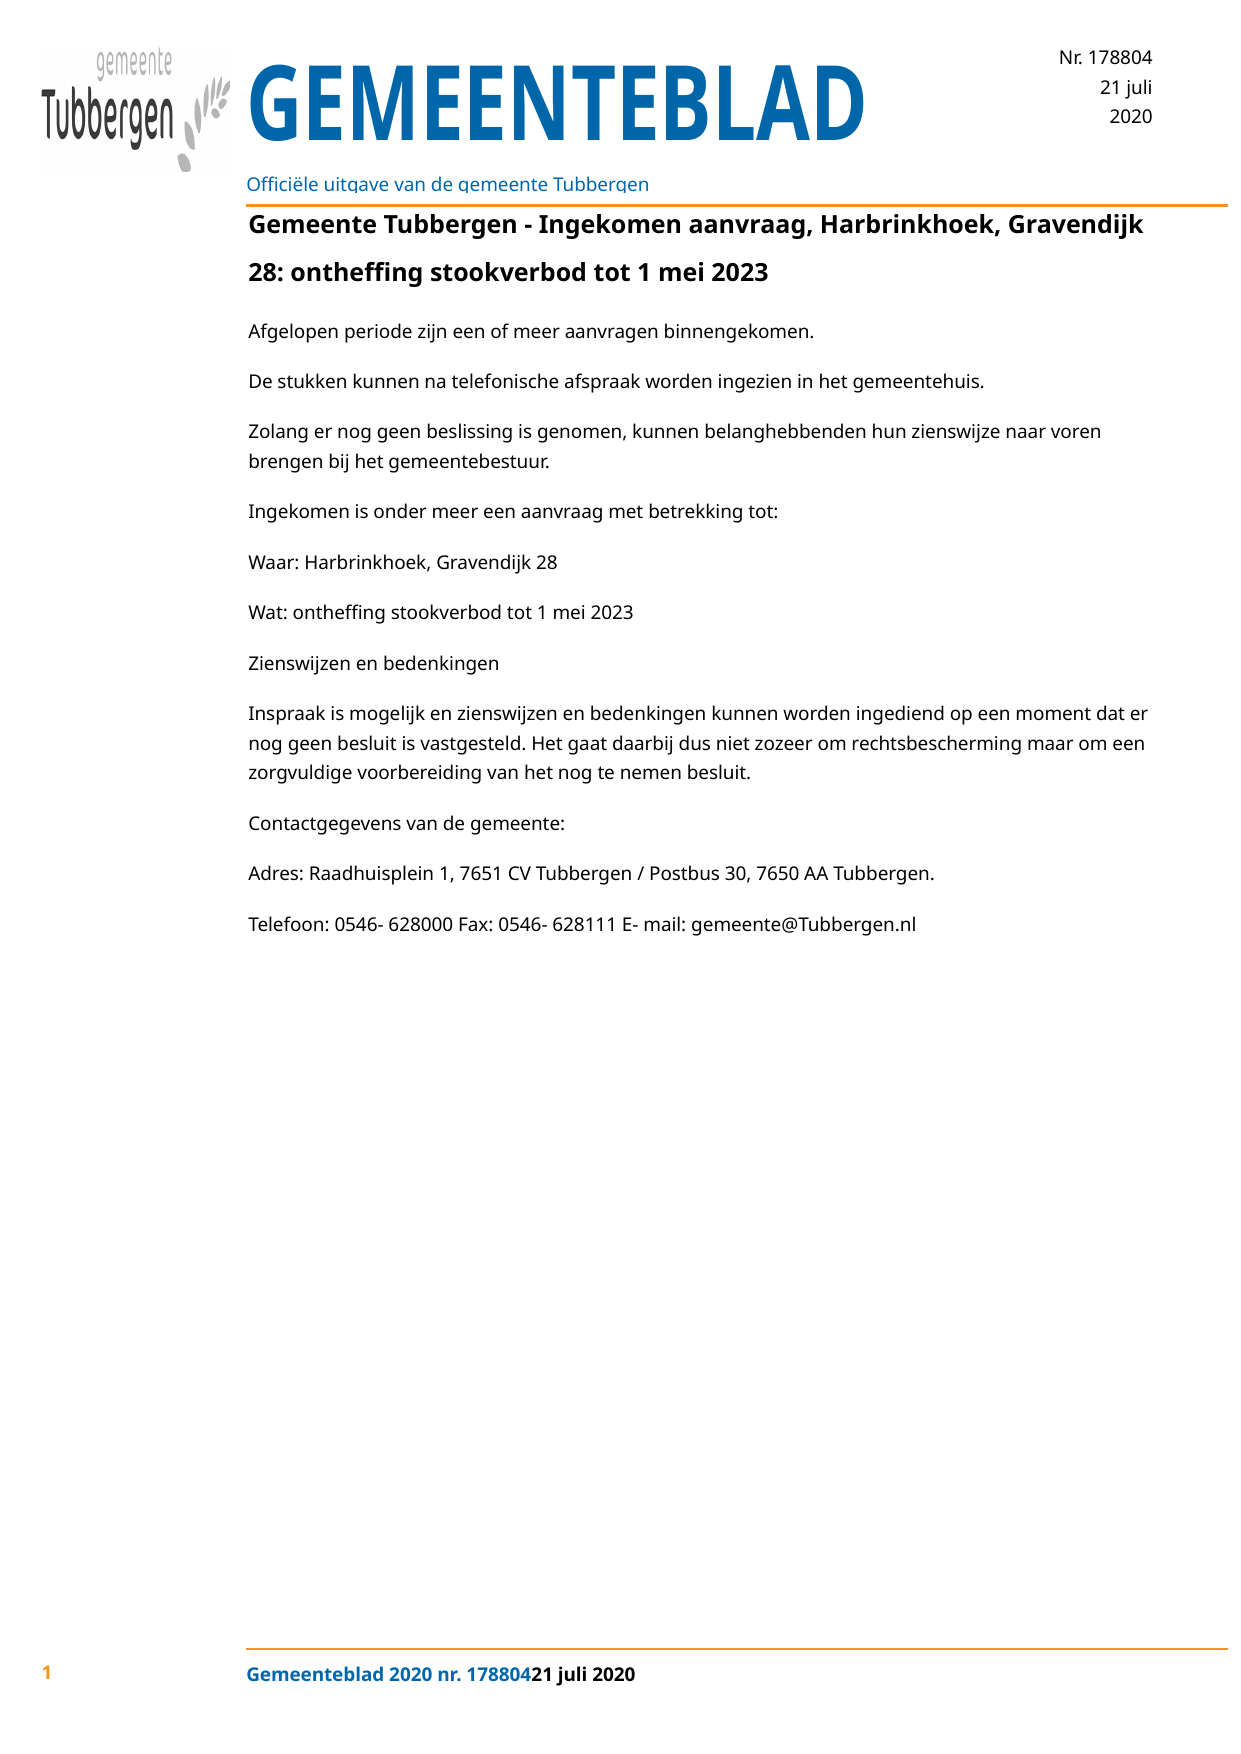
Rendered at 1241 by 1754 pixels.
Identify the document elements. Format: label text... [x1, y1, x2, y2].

text Waar: Harbrinkhoek, Gravendijk 28 [248, 549, 1152, 575]
text Zolang er nog geen beslissing is genomen, kunnen belanghebbenden hun zienswijze naar voren brengen bij het gemeentebestuur. [248, 419, 1152, 474]
text Ingekomen is onder meer een aanvraag met betrekking tot: [248, 499, 1152, 524]
text Contactgegevens van de gemeente: [248, 810, 1152, 836]
text Wat: ontheffing stookverbod tot 1 mei 2023 [248, 599, 1152, 625]
text Telefoon: 0546- 628000 Fax: 0546- 628111 E- mail: gemeente@Tubbergen.nl [248, 911, 1152, 937]
text Zienswijzen en bedenkingen [248, 650, 1152, 676]
text Afgelopen periode zijn een of meer aanvragen binnengekomen. [248, 318, 1152, 344]
picture [41, 47, 231, 172]
text De stukken kunnen na telefonische afspraak worden ingezien in het gemeentehuis. [248, 368, 1152, 394]
text Inspraak is mogelijk en zienswijzen en bedenkingen kunnen worden ingediend op een moment dat er nog geen besluit is vastgesteld. Het gaat daarbij dus niet zozeer om rechtsbescherming maar om een zorgvuldige voorbereiding van het nog te nemen besluit. [248, 700, 1152, 785]
text Adres: Raadhuisplein 1, 7651 CV Tubbergen / Postbus 30, 7650 AA Tubbergen. [248, 860, 1152, 886]
text Gemeente Tubbergen - Ingekomen aanvraag, Harbrinkhoek, Gravendijk 28: ontheffing stookverbod tot 1 mei 2023 [248, 207, 1152, 288]
